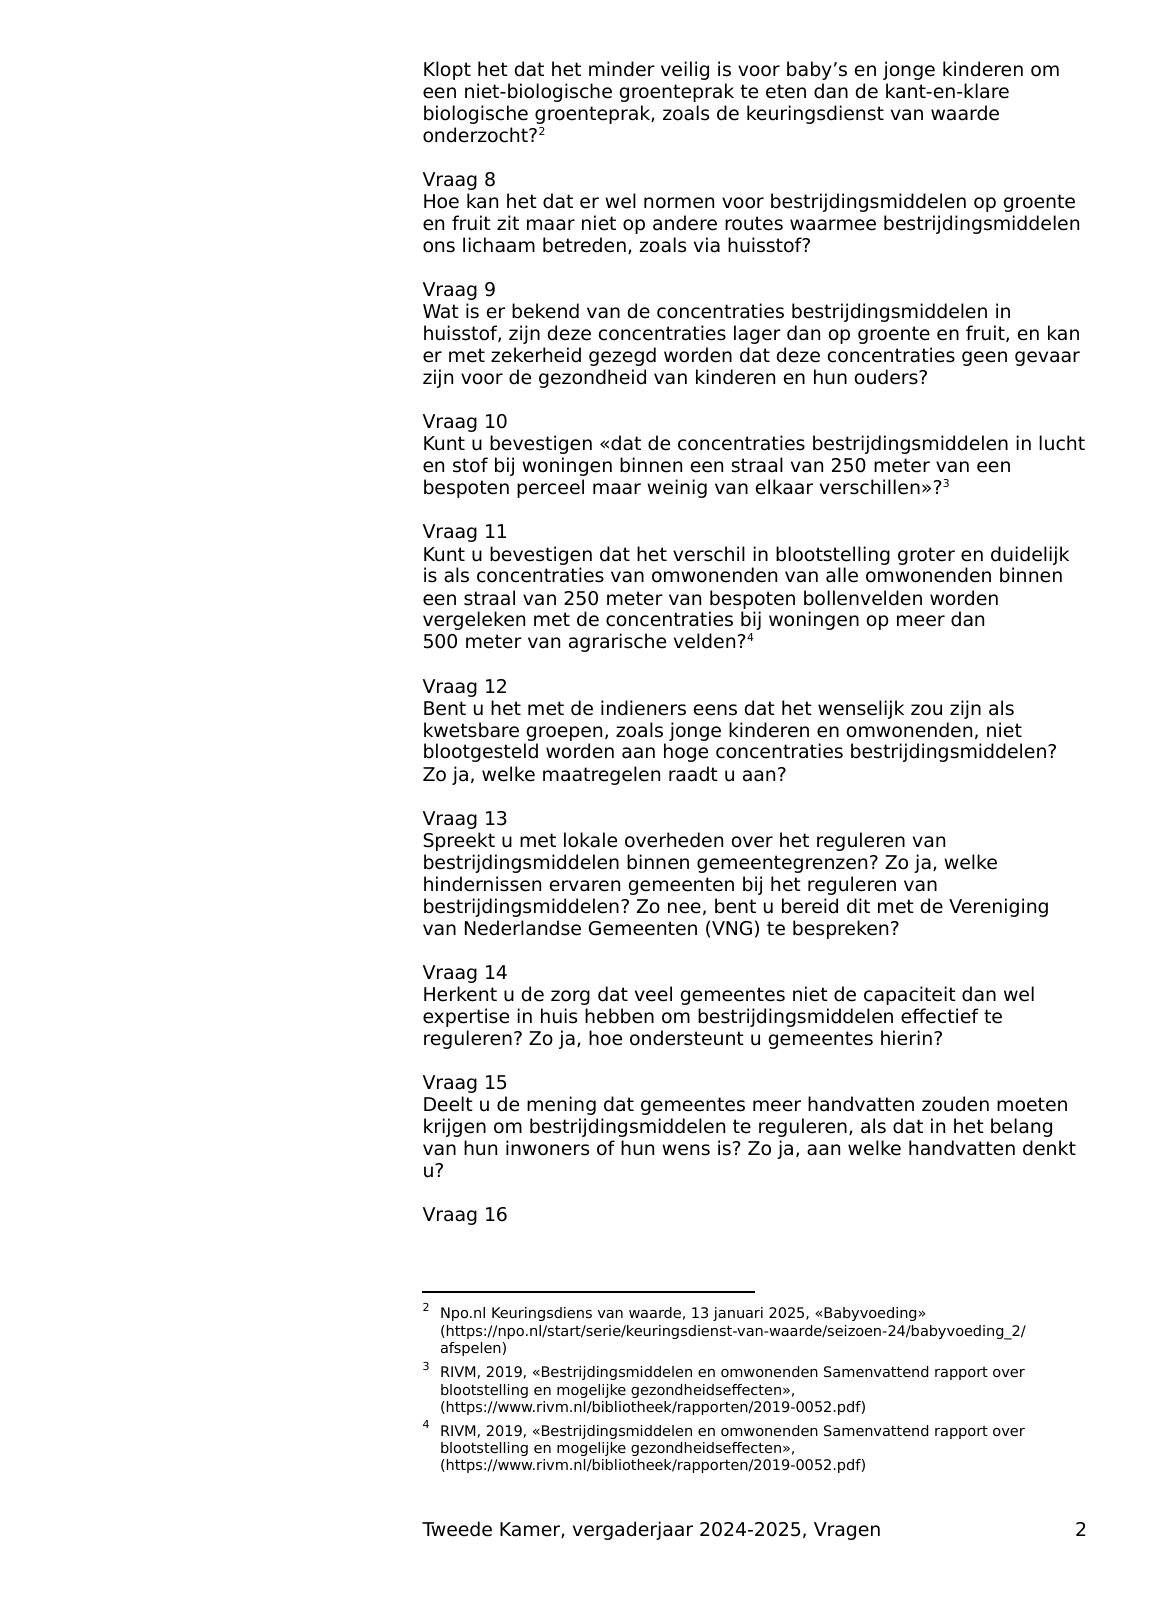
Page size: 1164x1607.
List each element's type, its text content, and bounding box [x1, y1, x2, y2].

text Vraag 10 [422, 411, 1087, 433]
text Deelt u de mening dat gemeentes meer handvatten zouden moeten krijgen om bestrijdingsmiddelen te reguleren, als dat in het belang van hun inwoners of hun wens is? Zo ja, aan welke handvatten denkt u? [422, 1094, 1087, 1182]
text Vraag 12 [422, 676, 1087, 697]
text Herkent u de zorg dat veel gemeentes niet de capaciteit dan wel expertise in huis hebben om bestrijdingsmiddelen effectief te reguleren? Zo ja, hoe ondersteunt u gemeentes hierin? [422, 984, 1087, 1049]
text RIVM, 2019, «Bestrijdingsmiddelen en omwonenden Samenvattend rapport over blootstelling en mogelijke gezondheidseffecten», (https://www.rivm.nl/bibliotheek/rapporten/2019-0052.pdf) [422, 1360, 1087, 1416]
text Spreekt u met lokale overheden over het reguleren van bestrijdingsmiddelen binnen gemeentegrenzen? Zo ja, welke hindernissen ervaren gemeenten bij het reguleren van bestrijdingsmiddelen? Zo nee, bent u bereid dit met de Vereniging van Nederlandse Gemeenten (VNG) te bespreken? [422, 829, 1087, 939]
text Kunt u bevestigen dat het verschil in blootstelling groter en duidelijk is als concentraties van omwonenden van alle omwonenden binnen een straal van 250 meter van bespoten bollenvelden worden vergeleken met de concentraties bij woningen op meer dan 500 meter van agrarische velden? [422, 543, 1087, 653]
text Vraag 13 [422, 808, 1087, 829]
text Kunt u bevestigen «dat de concentraties bestrijdingsmiddelen in lucht en stof bij woningen binnen een straal van 250 meter van een bespoten perceel maar weinig van elkaar verschillen»? [422, 433, 1087, 499]
text Vraag 16 [422, 1204, 1087, 1226]
text Vraag 11 [422, 521, 1087, 543]
text Hoe kan het dat er wel normen voor bestrijdingsmiddelen op groente en fruit zit maar niet op andere routes waarmee bestrijdingsmiddelen ons lichaam betreden, zoals via huisstof? [422, 191, 1087, 257]
text Vraag 15 [422, 1072, 1087, 1094]
text Vraag 8 [422, 169, 1087, 191]
text Vraag 9 [422, 279, 1087, 301]
text Klopt het dat het minder veilig is voor baby’s en jonge kinderen om een niet-biologische groenteprak te eten dan de kant-en-klare biologische groenteprak, zoals de keuringsdienst van waarde onderzocht? [422, 59, 1087, 147]
text Bent u het met de indieners eens dat het wenselijk zou zijn als kwetsbare groepen, zoals jonge kinderen en omwonenden, niet blootgesteld worden aan hoge concentraties bestrijdingsmiddelen? Zo ja, welke maatregelen raadt u aan? [422, 697, 1087, 785]
text Vraag 14 [422, 962, 1087, 984]
text Npo.nl Keuringsdiens van waarde, 13 januari 2025, «Babyvoeding» (https://npo.nl/start/serie/keuringsdienst-van-waarde/seizoen-24/babyvoeding_2/afspelen) [422, 1301, 1087, 1357]
text RIVM, 2019, «Bestrijdingsmiddelen en omwonenden Samenvattend rapport over blootstelling en mogelijke gezondheidseffecten», (https://www.rivm.nl/bibliotheek/rapporten/2019-0052.pdf) [422, 1418, 1087, 1474]
text Wat is er bekend van de concentraties bestrijdingsmiddelen in huisstof, zijn deze concentraties lager dan op groente en fruit, en kan er met zekerheid gezegd worden dat deze concentraties geen gevaar zijn voor de gezondheid van kinderen en hun ouders? [422, 301, 1087, 389]
